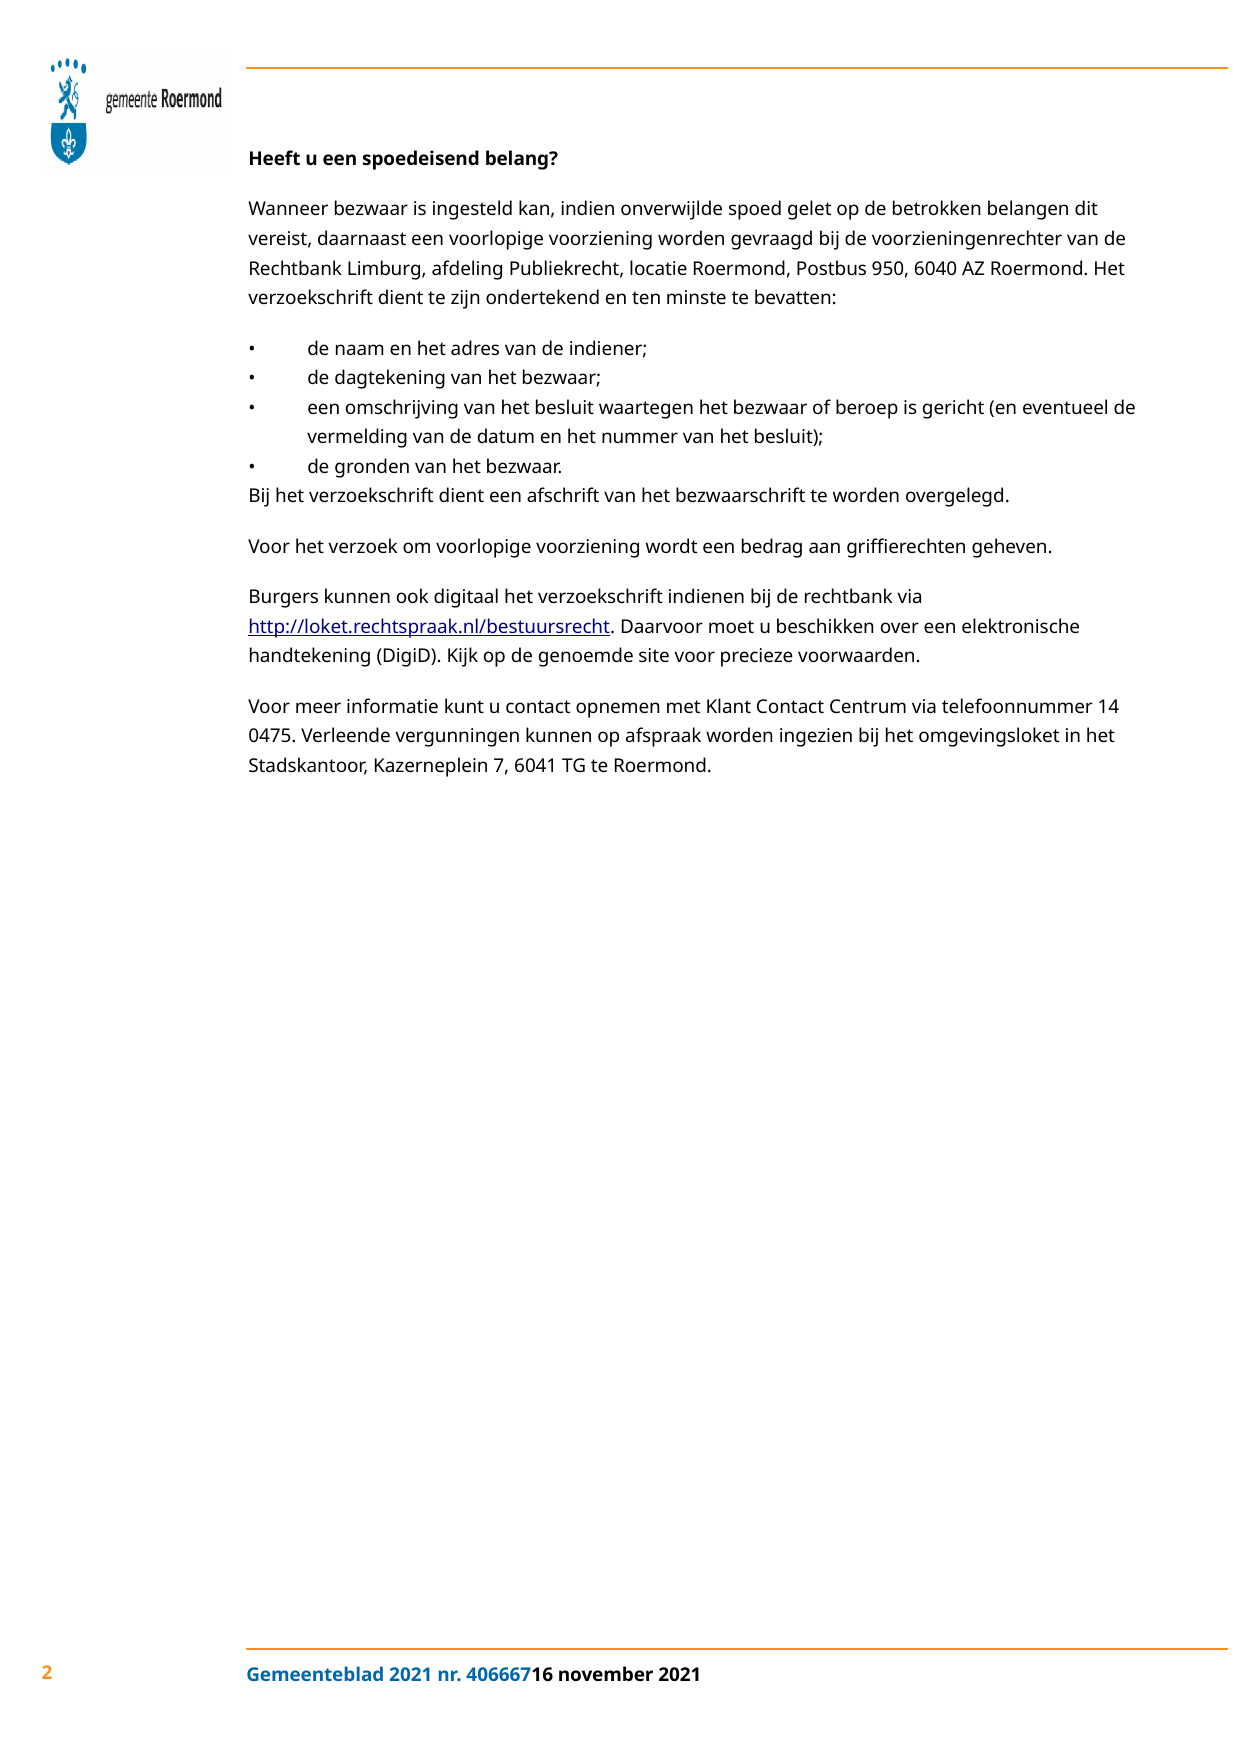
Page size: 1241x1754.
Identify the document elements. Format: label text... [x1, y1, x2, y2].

text Burgers kunnen ook digitaal het verzoekschrift indienen bij de rechtbank via http://loket.rechtspraak.nl/bestuursrecht. Daarvoor moet u beschikken over een elektronische handtekening (DigiD). Kijk op de genoemde site voor precieze voorwaarden. [248, 583, 1152, 668]
text Heeft u een spoedeisend belang? [248, 145, 1152, 171]
text Wanneer bezwaar is ingesteld kan, indien onverwijlde spoed gelet op de betrokken belangen dit vereist, daarnaast een voorlopige voorziening worden gevraagd bij de voorzieningenrechter van de Rechtbank Limburg, afdeling Publiekrecht, locatie Roermond, Postbus 950, 6040 AZ Roermond. Het verzoekschrift dient te zijn ondertekend en ten minste te bevatten: [248, 196, 1152, 310]
list de naam en het adres van de indiener; [248, 335, 1152, 361]
list de dagtekening van het bezwaar; [248, 364, 1152, 390]
text Voor meer informatie kunt u contact opnemen met Klant Contact Centrum via telefoonnummer 14 0475. Verleende vergunningen kunnen op afspraak worden ingezien bij het omgevingsloket in het Stadskantoor, Kazerneplein 7, 6041 TG te Roermond. [248, 693, 1152, 778]
list de gronden van het bezwaar. [248, 453, 1152, 479]
list een omschrijving van het besluit waartegen het bezwaar of beroep is gericht (en eventueel de vermelding van de datum en het nummer van het besluit); [248, 394, 1152, 449]
text Voor het verzoek om voorlopige voorziening wordt een bedrag aan griffierechten geheven. [248, 533, 1152, 559]
text Bij het verzoekschrift dient een afschrift van het bezwaarschrift te worden overgelegd. [248, 483, 1152, 508]
picture [41, 47, 231, 172]
